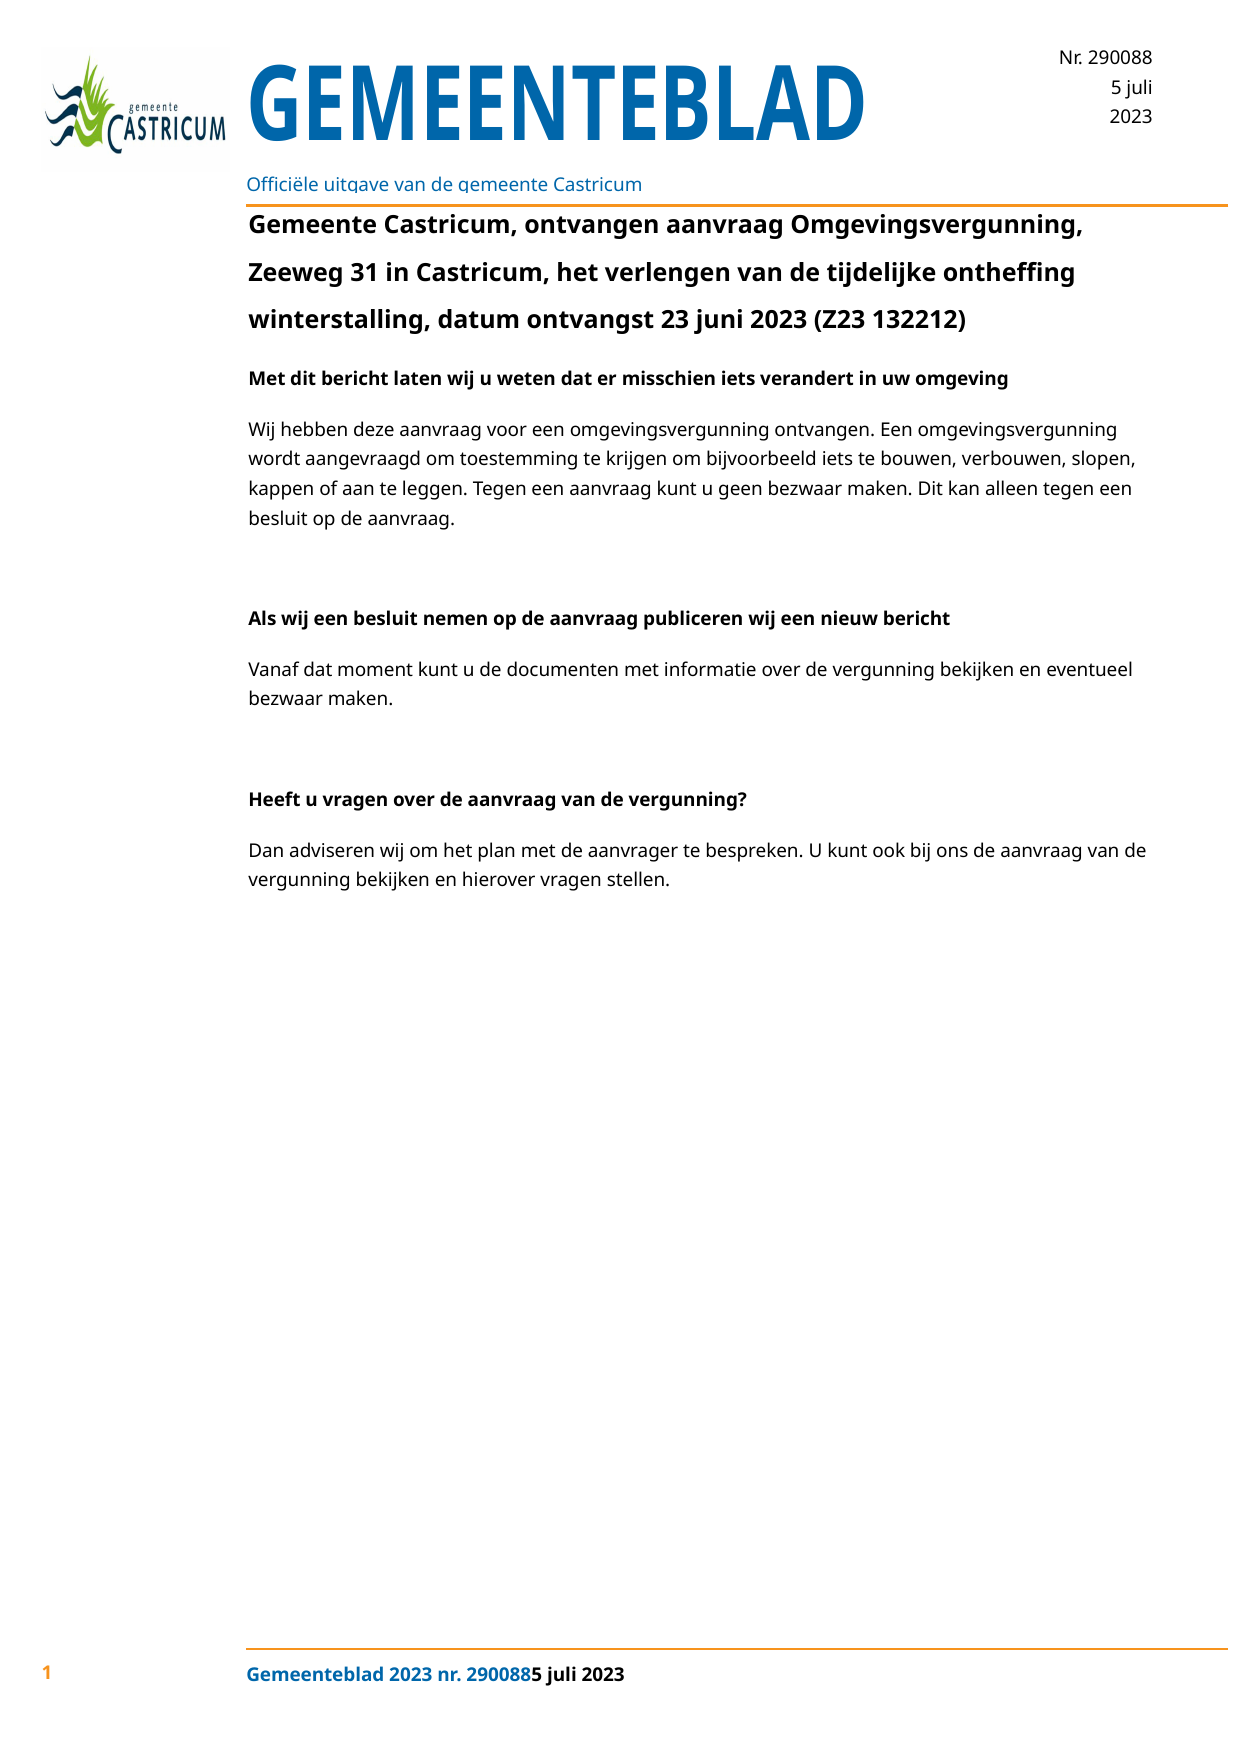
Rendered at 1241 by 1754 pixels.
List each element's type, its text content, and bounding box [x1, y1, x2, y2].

text Als wij een besluit nemen op de aanvraag publiceren wij een nieuw bericht [248, 606, 1152, 631]
text Wij hebben deze aanvraag voor een omgevingsvergunning ontvangen. Een omgevingsvergunning wordt aangevraagd om toestemming te krijgen om bijvoorbeeld iets te bouwen, verbouwen, slopen, kappen of aan te leggen. Tegen een aanvraag kunt u geen bezwaar maken. Dit kan alleen tegen een besluit op de aanvraag. [248, 416, 1152, 530]
text Heeft u vragen over de aanvraag van de vergunning? [248, 786, 1152, 812]
text Dan adviseren wij om het plan met de aanvrager te bespreken. U kunt ook bij ons de aanvraag van de vergunning bekijken en hierover vragen stellen. [248, 837, 1152, 892]
text Met dit bericht laten wij u weten dat er misschien iets verandert in uw omgeving [248, 366, 1152, 391]
picture [41, 47, 231, 172]
text Vanaf dat moment kunt u de documenten met informatie over de vergunning bekijken en eventueel bezwaar maken. [248, 656, 1152, 711]
text Gemeente Castricum, ontvangen aanvraag Omgevingsvergunning, Zeeweg 31 in Castricum, het verlengen van de tijdelijke ontheffing winterstalling, datum ontvangst 23 juni 2023 (Z23 132212) [248, 207, 1152, 336]
